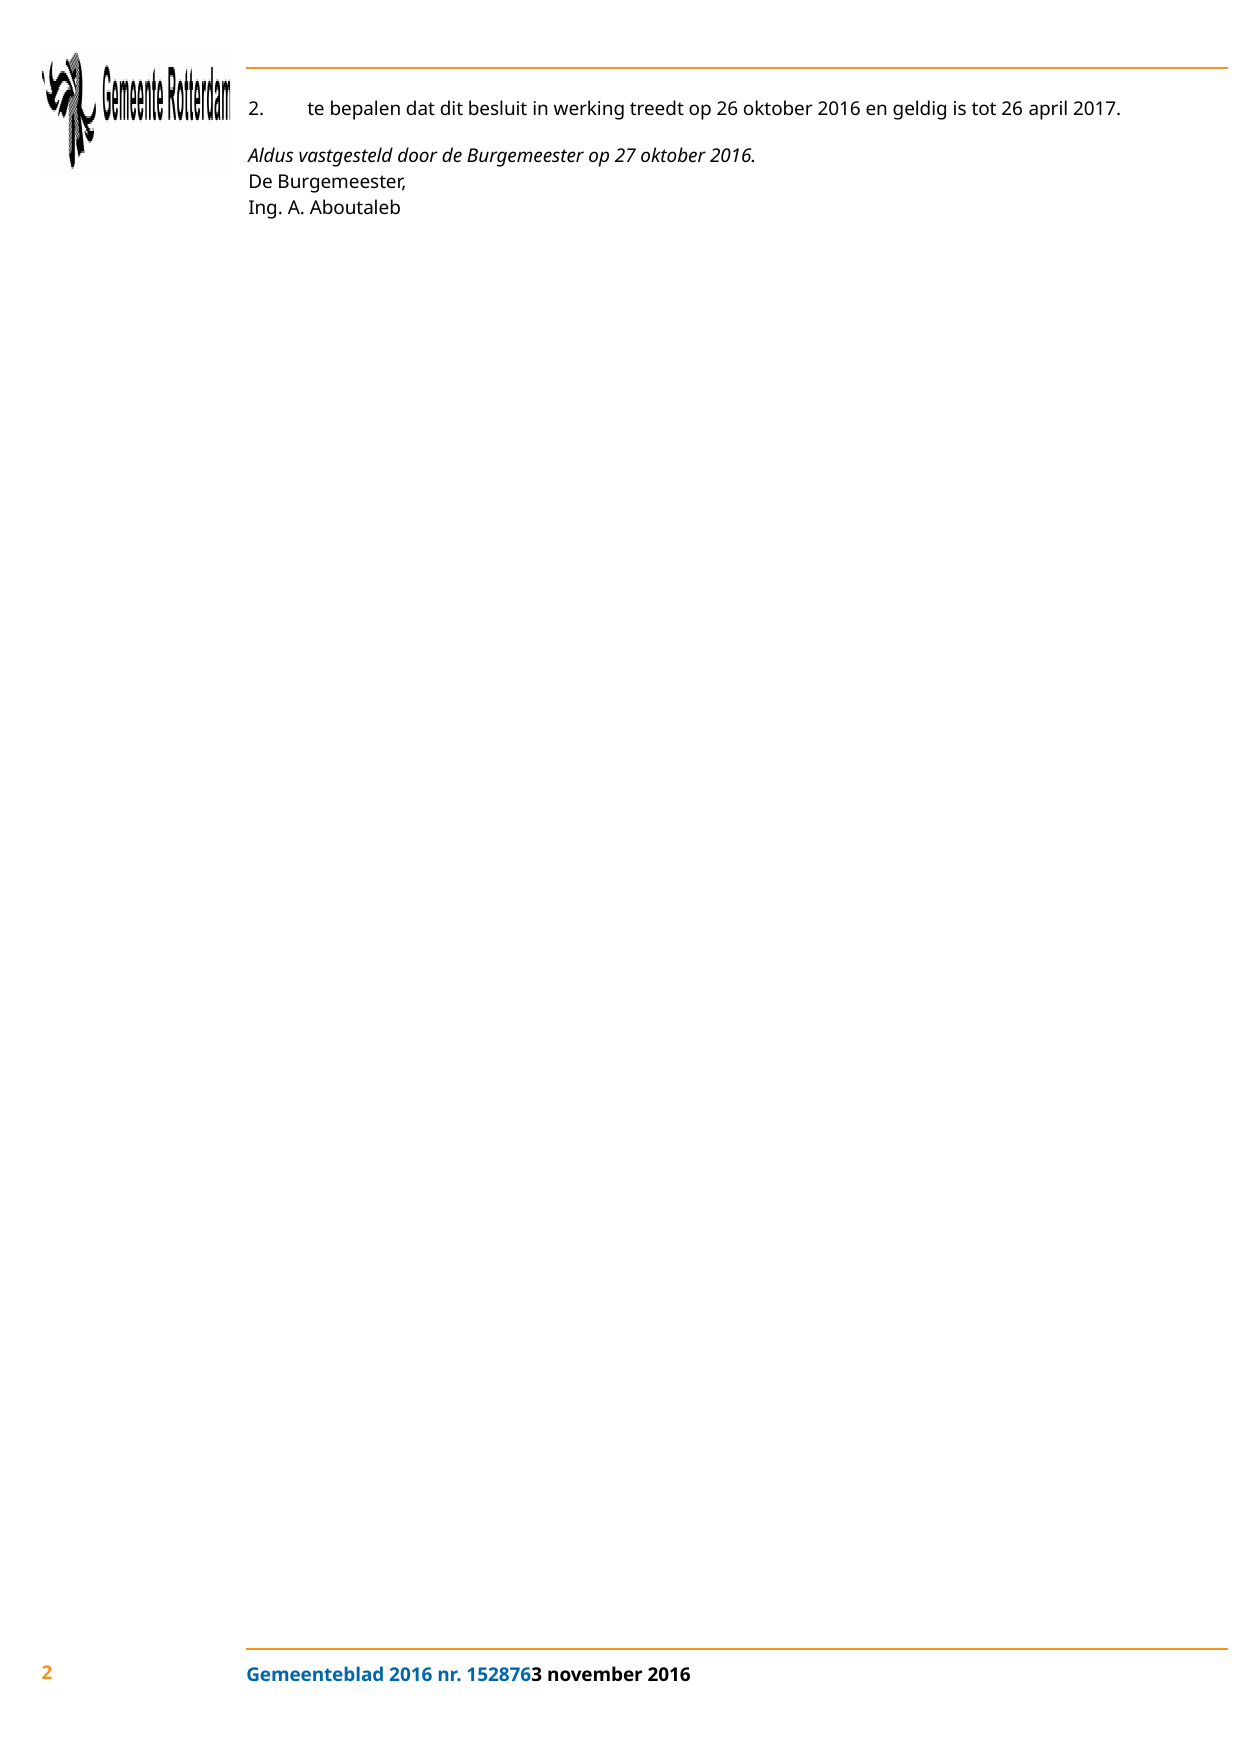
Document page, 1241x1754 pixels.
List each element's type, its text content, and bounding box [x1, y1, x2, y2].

list te bepalen dat dit besluit in werking treedt op 26 oktober 2016 en geldig is tot 26 april 2017. [248, 95, 1152, 121]
text Aldus vastgesteld door de Burgemeester op 27 oktober 2016. [248, 143, 1152, 168]
picture [41, 47, 231, 172]
text Ing. A. Aboutaleb [248, 194, 1152, 220]
text De Burgemeester, [248, 168, 1152, 194]
